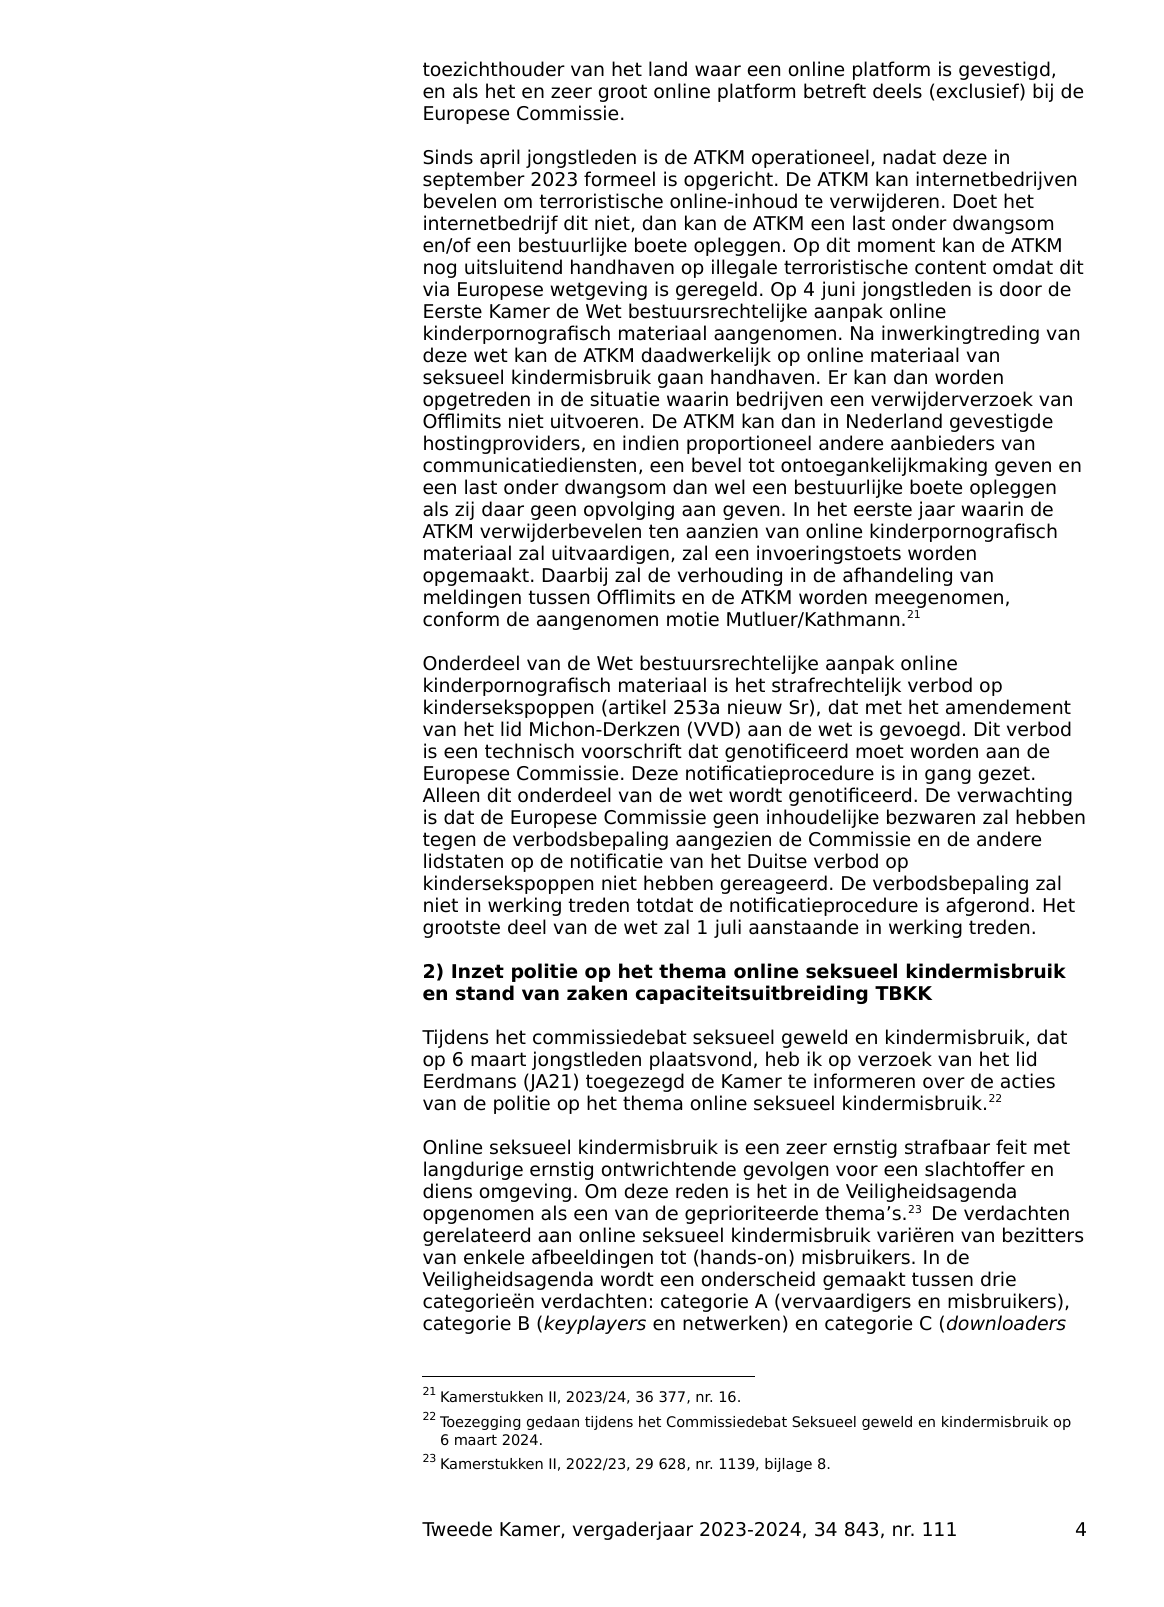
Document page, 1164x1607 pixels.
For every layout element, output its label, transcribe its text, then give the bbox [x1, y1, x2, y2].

text Kamerstukken II, 2022/23, 29 628, nr. 1139, bijlage 8. [422, 1452, 1087, 1474]
text Sinds april jongstleden is de ATKM operationeel, nadat deze in september 2023 formeel is opgericht. De ATKM kan internetbedrijven bevelen om terroristische online-inhoud te verwijderen. Doet het internetbedrijf dit niet, dan kan de ATKM een last onder dwangsom en/of een bestuurlijke boete opleggen. Op dit moment kan de ATKM nog uitsluitend handhaven op illegale terroristische content omdat dit via Europese wetgeving is geregeld. Op 4 juni jongstleden is door de Eerste Kamer de Wet bestuursrechtelijke aanpak online kinderpornografisch materiaal aangenomen. Na inwerkingtreding van deze wet kan de ATKM daadwerkelijk op online materiaal van seksueel kindermisbruik gaan handhaven. Er kan dan worden opgetreden in de situatie waarin bedrijven een verwijderverzoek van Offlimits niet uitvoeren. De ATKM kan dan in Nederland gevestigde hostingproviders, en indien proportioneel andere aanbieders van communicatiediensten, een bevel tot ontoegankelijkmaking geven en een last onder dwangsom dan wel een bestuurlijke boete opleggen als zij daar geen opvolging aan geven. In het eerste jaar waarin de ATKM verwijderbevelen ten aanzien van online kinderpornografisch materiaal zal uitvaardigen, zal een invoeringstoets worden opgemaakt. Daarbij zal de verhouding in de afhandeling van meldingen tussen Offlimits en de ATKM worden meegenomen, conform de aangenomen motie Mutluer/Kathmann. [422, 147, 1087, 631]
text Onderdeel van de Wet bestuursrechtelijke aanpak online kinderpornografisch materiaal is het strafrechtelijk verbod op kindersekspoppen (artikel 253a nieuw Sr), dat met het amendement van het lid Michon-Derkzen (VVD) aan de wet is gevoegd. Dit verbod is een technisch voorschrift dat genotificeerd moet worden aan de Europese Commissie. Deze notificatieprocedure is in gang gezet. Alleen dit onderdeel van de wet wordt genotificeerd. De verwachting is dat de Europese Commissie geen inhoudelijke bezwaren zal hebben tegen de verbodsbepaling aangezien de Commissie en de andere lidstaten op de notificatie van het Duitse verbod op kindersekspoppen niet hebben gereageerd. De verbodsbepaling zal niet in werking treden totdat de notificatieprocedure is afgerond. Het grootste deel van de wet zal 1 juli aanstaande in werking treden. [422, 653, 1087, 939]
text Toezegging gedaan tijdens het Commissiedebat Seksueel geweld en kindermisbruik op 6 maart 2024. [422, 1410, 1087, 1449]
text Tijdens het commissiedebat seksueel geweld en kindermisbruik, dat op 6 maart jongstleden plaatsvond, heb ik op verzoek van het lid Eerdmans (JA21) toegezegd de Kamer te informeren over de acties van de politie op het thema online seksueel kindermisbruik. [422, 1027, 1087, 1115]
text Kamerstukken II, 2023/24, 36 377, nr. 16. [422, 1385, 1087, 1407]
text toezichthouder van het land waar een online platform is gevestigd, en als het en zeer groot online platform betreft deels (exclusief) bij de Europese Commissie. [422, 59, 1087, 125]
text Online seksueel kindermisbruik is een zeer ernstig strafbaar feit met langdurige ernstig ontwrichtende gevolgen voor een slachtoffer en diens omgeving. Om deze reden is het in de Veiligheidsagenda opgenomen als een van de geprioriteerde thema’s. De verdachten gerelateerd aan online seksueel kindermisbruik variëren van bezitters van enkele afbeeldingen tot (hands-on) misbruikers. In de Veiligheidsagenda wordt een onderscheid gemaakt tussen drie categorieën verdachten: categorie A (vervaardigers en misbruikers), categorie B (keyplayers en netwerken) en categorie C (downloaders [422, 1137, 1087, 1335]
subtitle 2) Inzet politie op het thema online seksueel kindermisbruik en stand van zaken capaciteitsuitbreiding TBKK [422, 961, 1087, 1005]
